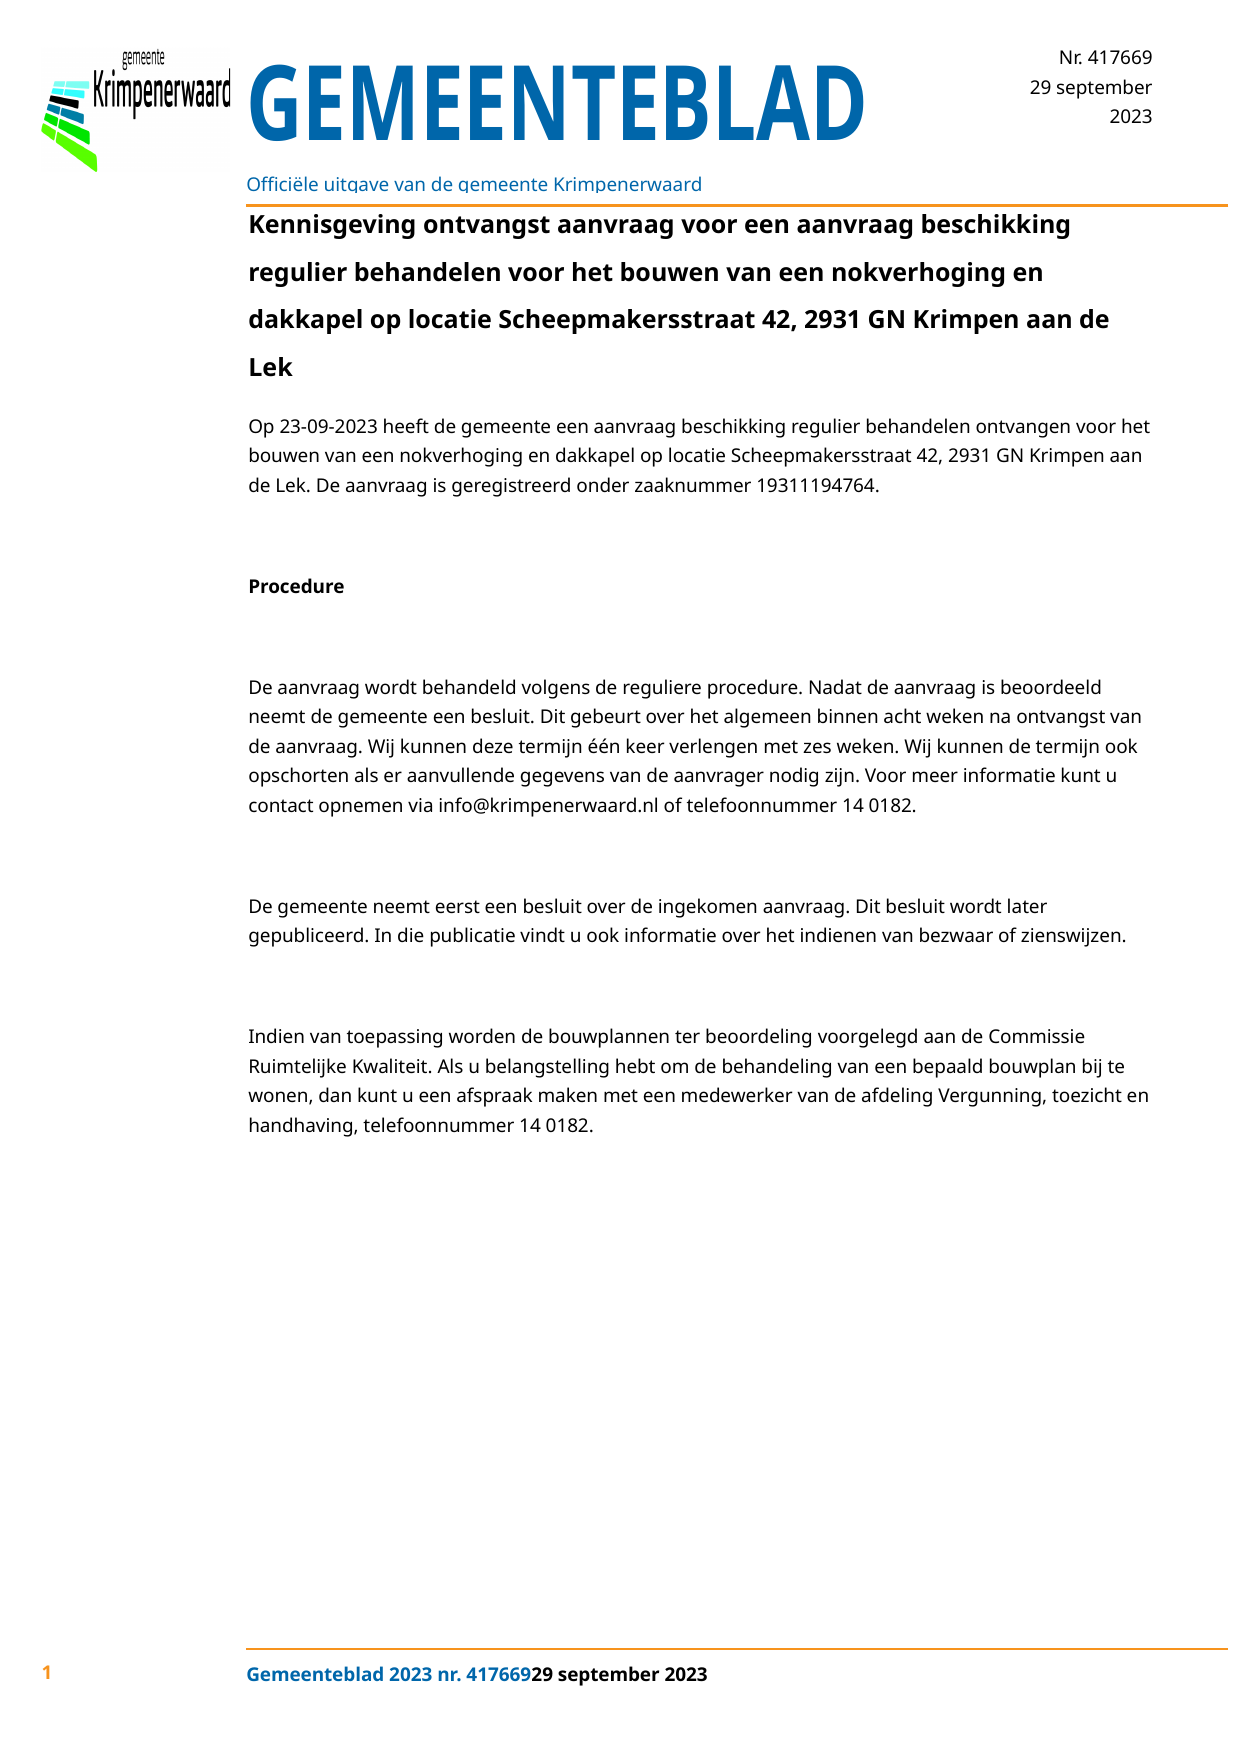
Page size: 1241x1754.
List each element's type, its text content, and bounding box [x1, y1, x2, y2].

text Indien van toepassing worden de bouwplannen ter beoordeling voorgelegd aan de Commissie Ruimtelijke Kwaliteit. Als u belangstelling hebt om de behandeling van een bepaald bouwplan bij te wonen, dan kunt u een afspraak maken met een medewerker van de afdeling Vergunning, toezicht en handhaving, telefoonnummer 14 0182. [248, 1023, 1152, 1138]
text De aanvraag wordt behandeld volgens de reguliere procedure. Nadat de aanvraag is beoordeeld neemt de gemeente een besluit. Dit gebeurt over het algemeen binnen acht weken na ontvangst van de aanvraag. Wij kunnen deze termijn één keer verlengen met zes weken. Wij kunnen de termijn ook opschorten als er aanvullende gegevens van de aanvrager nodig zijn. Voor meer informatie kunt u contact opnemen via info@krimpenerwaard.nl of telefoonnummer 14 0182. [248, 674, 1152, 818]
text De gemeente neemt eerst een besluit over de ingekomen aanvraag. Dit besluit wordt later gepubliceerd. In die publicatie vindt u ook informatie over het indienen van bezwaar of zienswijzen. [248, 893, 1152, 948]
picture [41, 47, 231, 172]
text Kennisgeving ontvangst aanvraag voor een aanvraag beschikking regulier behandelen voor het bouwen van een nokverhoging en dakkapel op locatie Scheepmakersstraat 42, 2931 GN Krimpen aan de Lek [248, 207, 1152, 384]
text Procedure [248, 573, 1152, 599]
text Op 23-09-2023 heeft de gemeente een aanvraag beschikking regulier behandelen ontvangen voor het bouwen van een nokverhoging en dakkapel op locatie Scheepmakersstraat 42, 2931 GN Krimpen aan de Lek. De aanvraag is geregistreerd onder zaaknummer 19311194764. [248, 413, 1152, 498]
